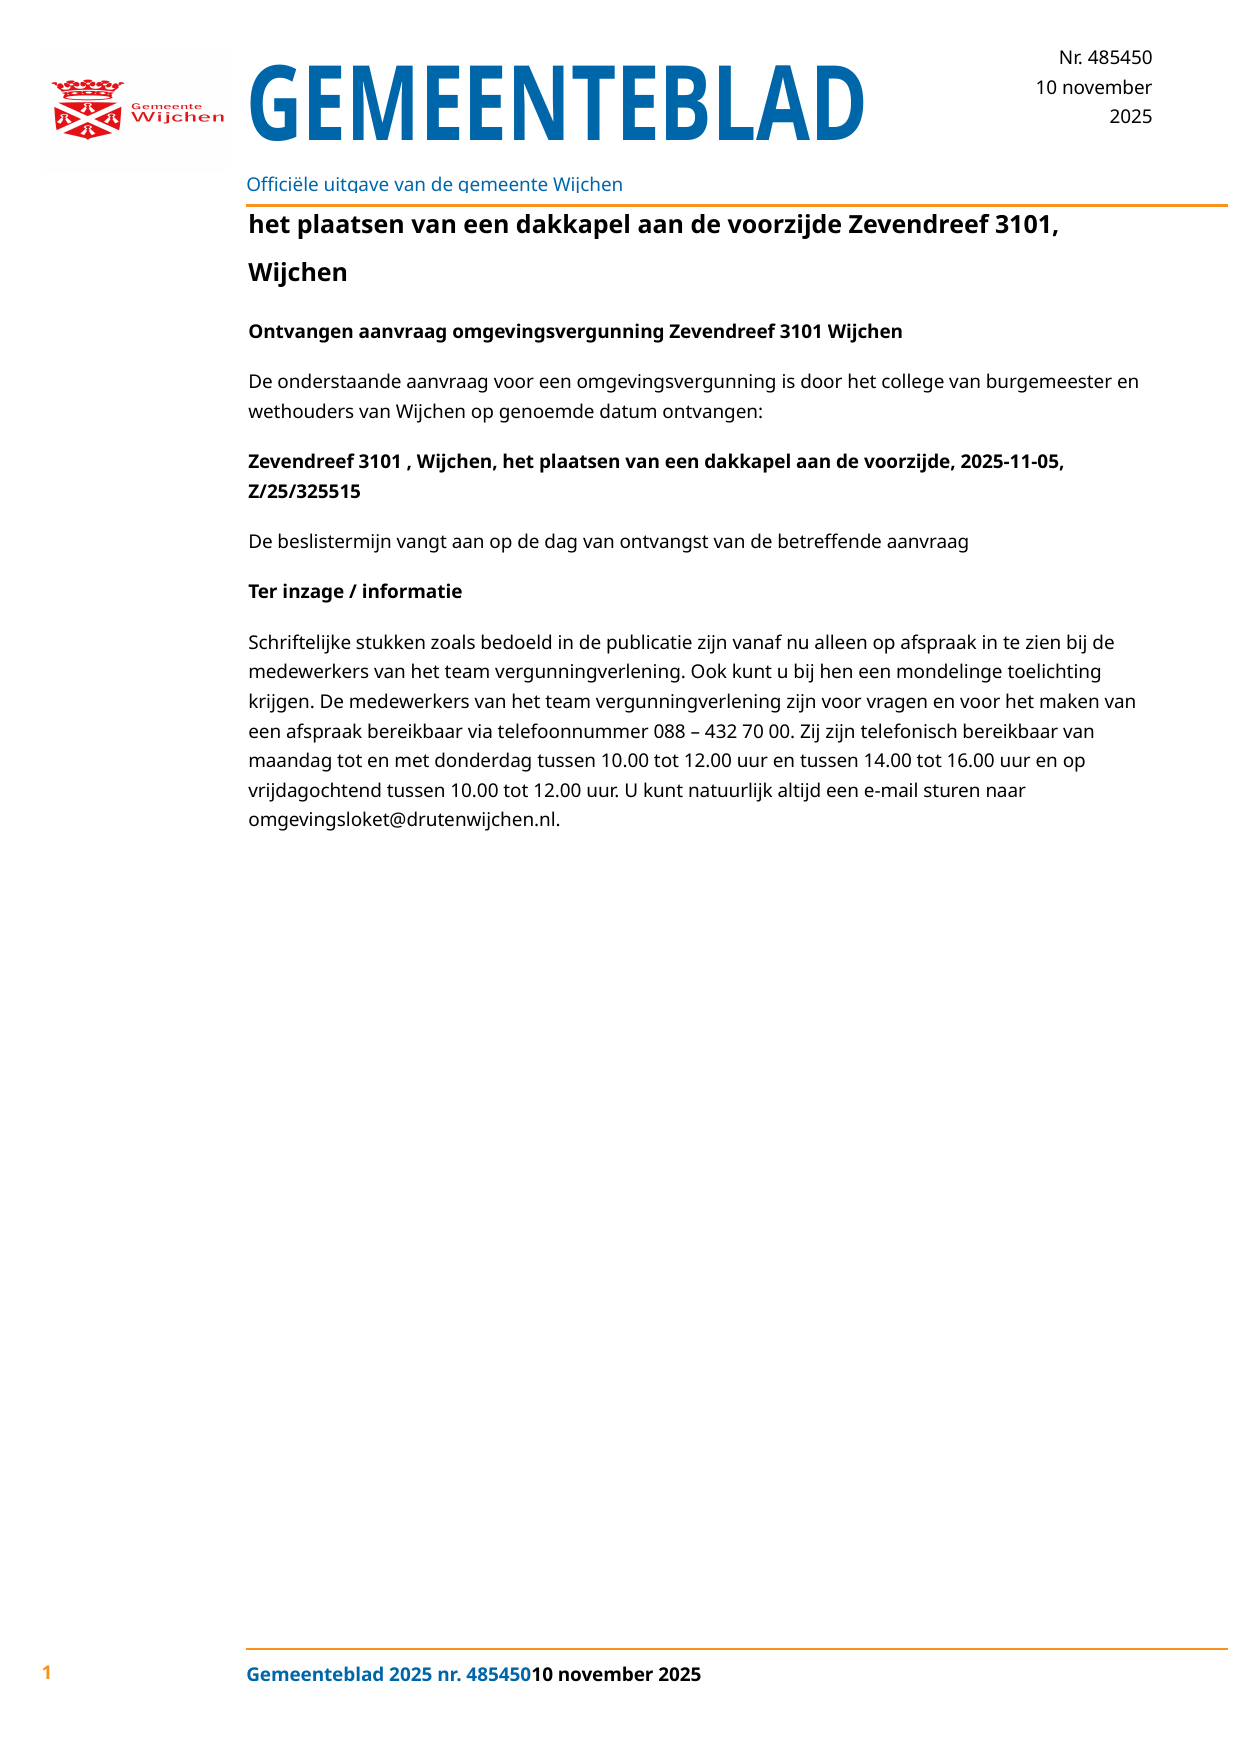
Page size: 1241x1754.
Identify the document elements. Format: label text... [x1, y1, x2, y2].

picture [41, 47, 231, 172]
text Schriftelijke stukken zoals bedoeld in de publicatie zijn vanaf nu alleen op afspraak in te zien bij de medewerkers van het team vergunningverlening. Ook kunt u bij hen een mondelinge toelichting krijgen. De medewerkers van het team vergunningverlening zijn voor vragen en voor het maken van een afspraak bereikbaar via telefoonnummer 088 – 432 70 00. Zij zijn telefonisch bereikbaar van maandag tot en met donderdag tussen 10.00 tot 12.00 uur en tussen 14.00 tot 16.00 uur en op vrijdagochtend tussen 10.00 tot 12.00 uur. U kunt natuurlijk altijd een e-mail sturen naar omgevingsloket@drutenwijchen.nl. [248, 629, 1152, 832]
text Ter inzage / informatie [248, 579, 1152, 604]
text De beslistermijn vangt aan op de dag van ontvangst van de betreffende aanvraag [248, 528, 1152, 554]
text Zevendreef 3101 , Wijchen, het plaatsen van een dakkapel aan de voorzijde, 2025-11-05, Z/25/325515 [248, 448, 1152, 504]
text De onderstaande aanvraag voor een omgevingsvergunning is door het college van burgemeester en wethouders van Wijchen op genoemde datum ontvangen: [248, 368, 1152, 424]
text het plaatsen van een dakkapel aan de voorzijde Zevendreef 3101, Wijchen [248, 207, 1152, 288]
text Ontvangen aanvraag omgevingsvergunning Zevendreef 3101 Wijchen [248, 318, 1152, 344]
